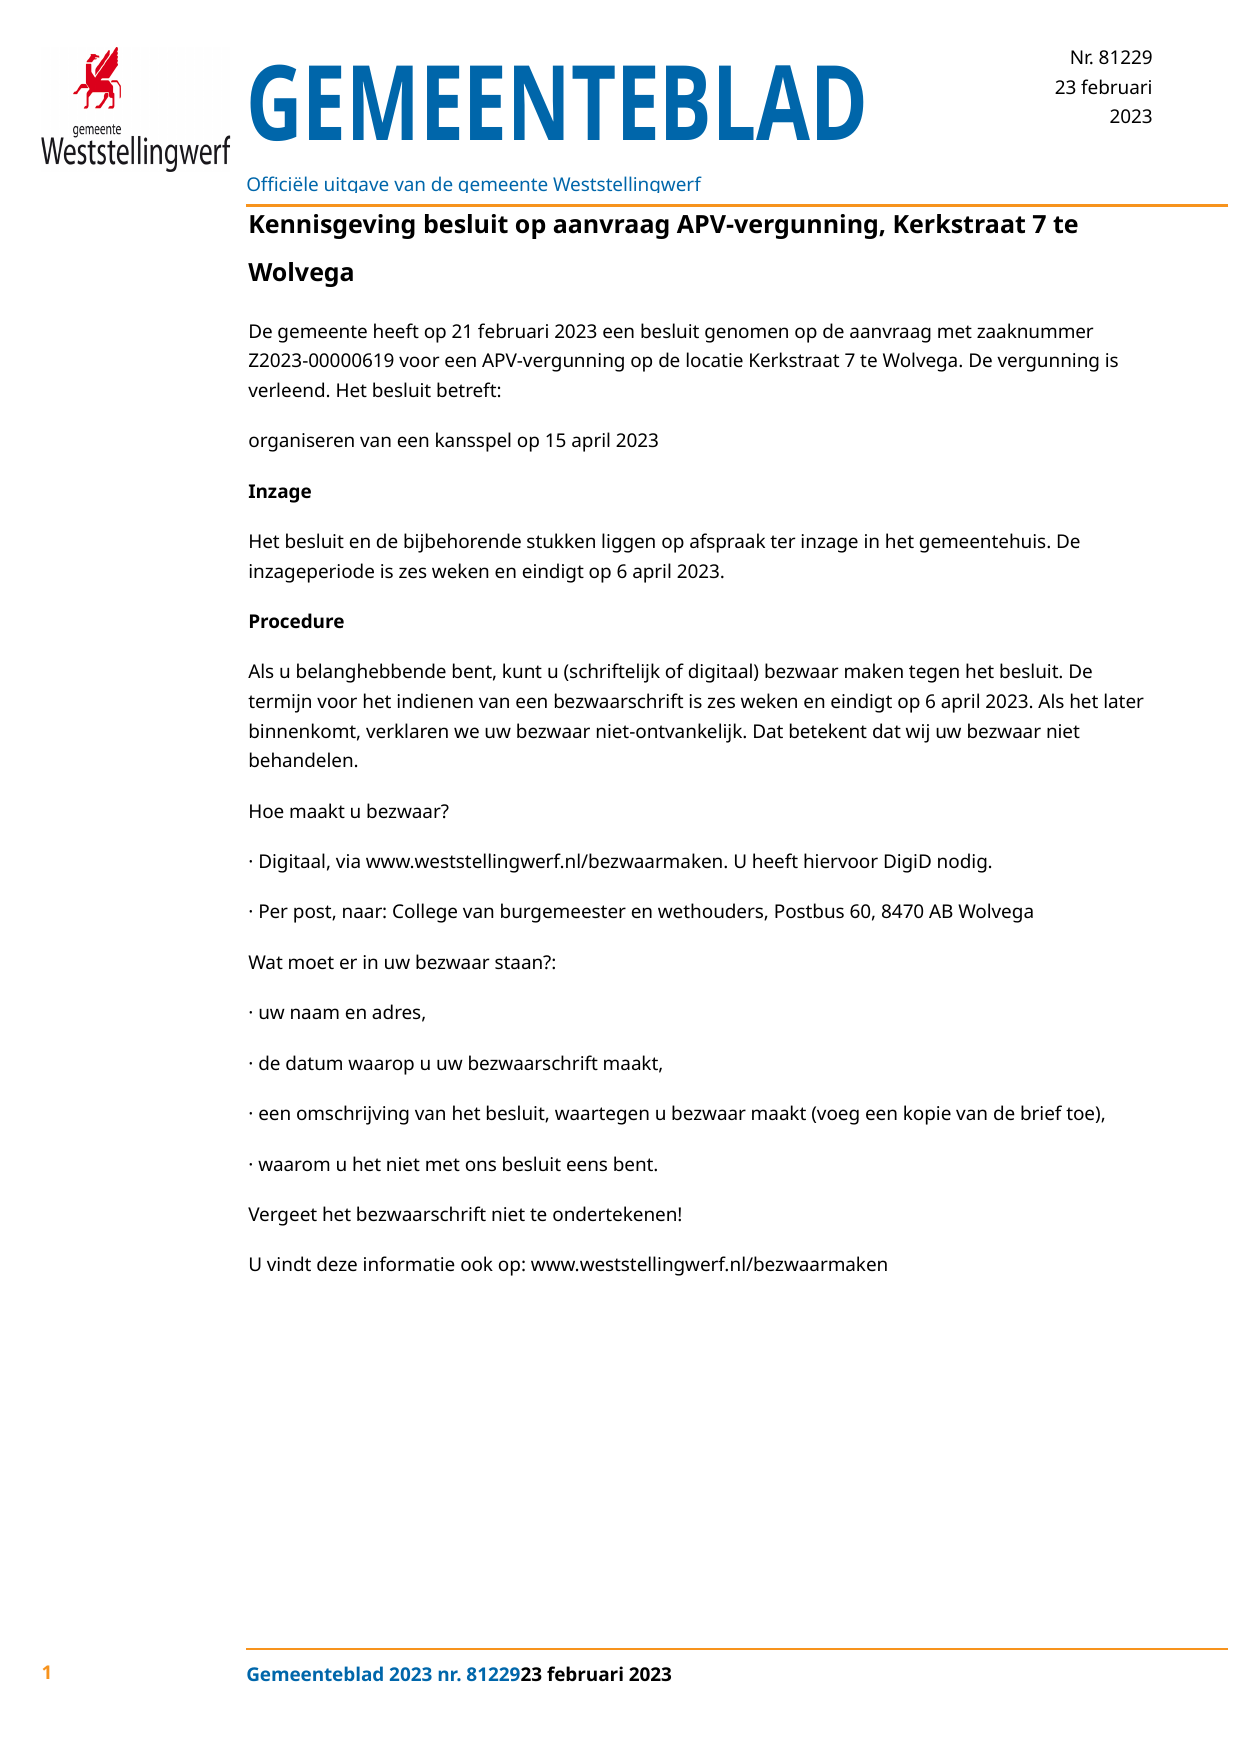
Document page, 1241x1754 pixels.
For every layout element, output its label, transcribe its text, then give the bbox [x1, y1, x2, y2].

text · Per post, naar: College van burgemeester en wethouders, Postbus 60, 8470 AB Wolvega [248, 899, 1152, 924]
text De gemeente heeft op 21 februari 2023 een besluit genomen op de aanvraag met zaaknummer Z2023-00000619 voor een APV-vergunning op de locatie Kerkstraat 7 te Wolvega. De vergunning is verleend. Het besluit betreft: [248, 318, 1152, 403]
text · een omschrijving van het besluit, waartegen u bezwaar maakt (voeg een kopie van de brief toe), [248, 1100, 1152, 1126]
text · Digitaal, via www.weststellingwerf.nl/bezwaarmaken. U heeft hiervoor DigiD nodig. [248, 848, 1152, 874]
text Kennisgeving besluit op aanvraag APV-vergunning, Kerkstraat 7 te Wolvega [248, 207, 1152, 288]
text Wat moet er in uw bezwaar staan?: [248, 949, 1152, 975]
text U vindt deze informatie ook op: www.weststellingwerf.nl/bezwaarmaken [248, 1252, 1152, 1277]
text Hoe maakt u bezwaar? [248, 798, 1152, 824]
text · uw naam en adres, [248, 999, 1152, 1025]
text · waarom u het niet met ons besluit eens bent. [248, 1151, 1152, 1177]
text Procedure [248, 608, 1152, 634]
text · de datum waarop u uw bezwaarschrift maakt, [248, 1050, 1152, 1076]
text Als u belanghebbende bent, kunt u (schriftelijk of digitaal) bezwaar maken tegen het besluit. De termijn voor het indienen van een bezwaarschrift is zes weken en eindigt op 6 april 2023. Als het later binnenkomt, verklaren we uw bezwaar niet-ontvankelijk. Dat betekent dat wij uw bezwaar niet behandelen. [248, 659, 1152, 773]
text organiseren van een kansspel op 15 april 2023 [248, 427, 1152, 453]
text Vergeet het bezwaarschrift niet te ondertekenen! [248, 1201, 1152, 1227]
picture [41, 47, 231, 172]
text Het besluit en de bijbehorende stukken liggen op afspraak ter inzage in het gemeentehuis. De inzageperiode is zes weken en eindigt op 6 april 2023. [248, 528, 1152, 584]
text Inzage [248, 478, 1152, 504]
